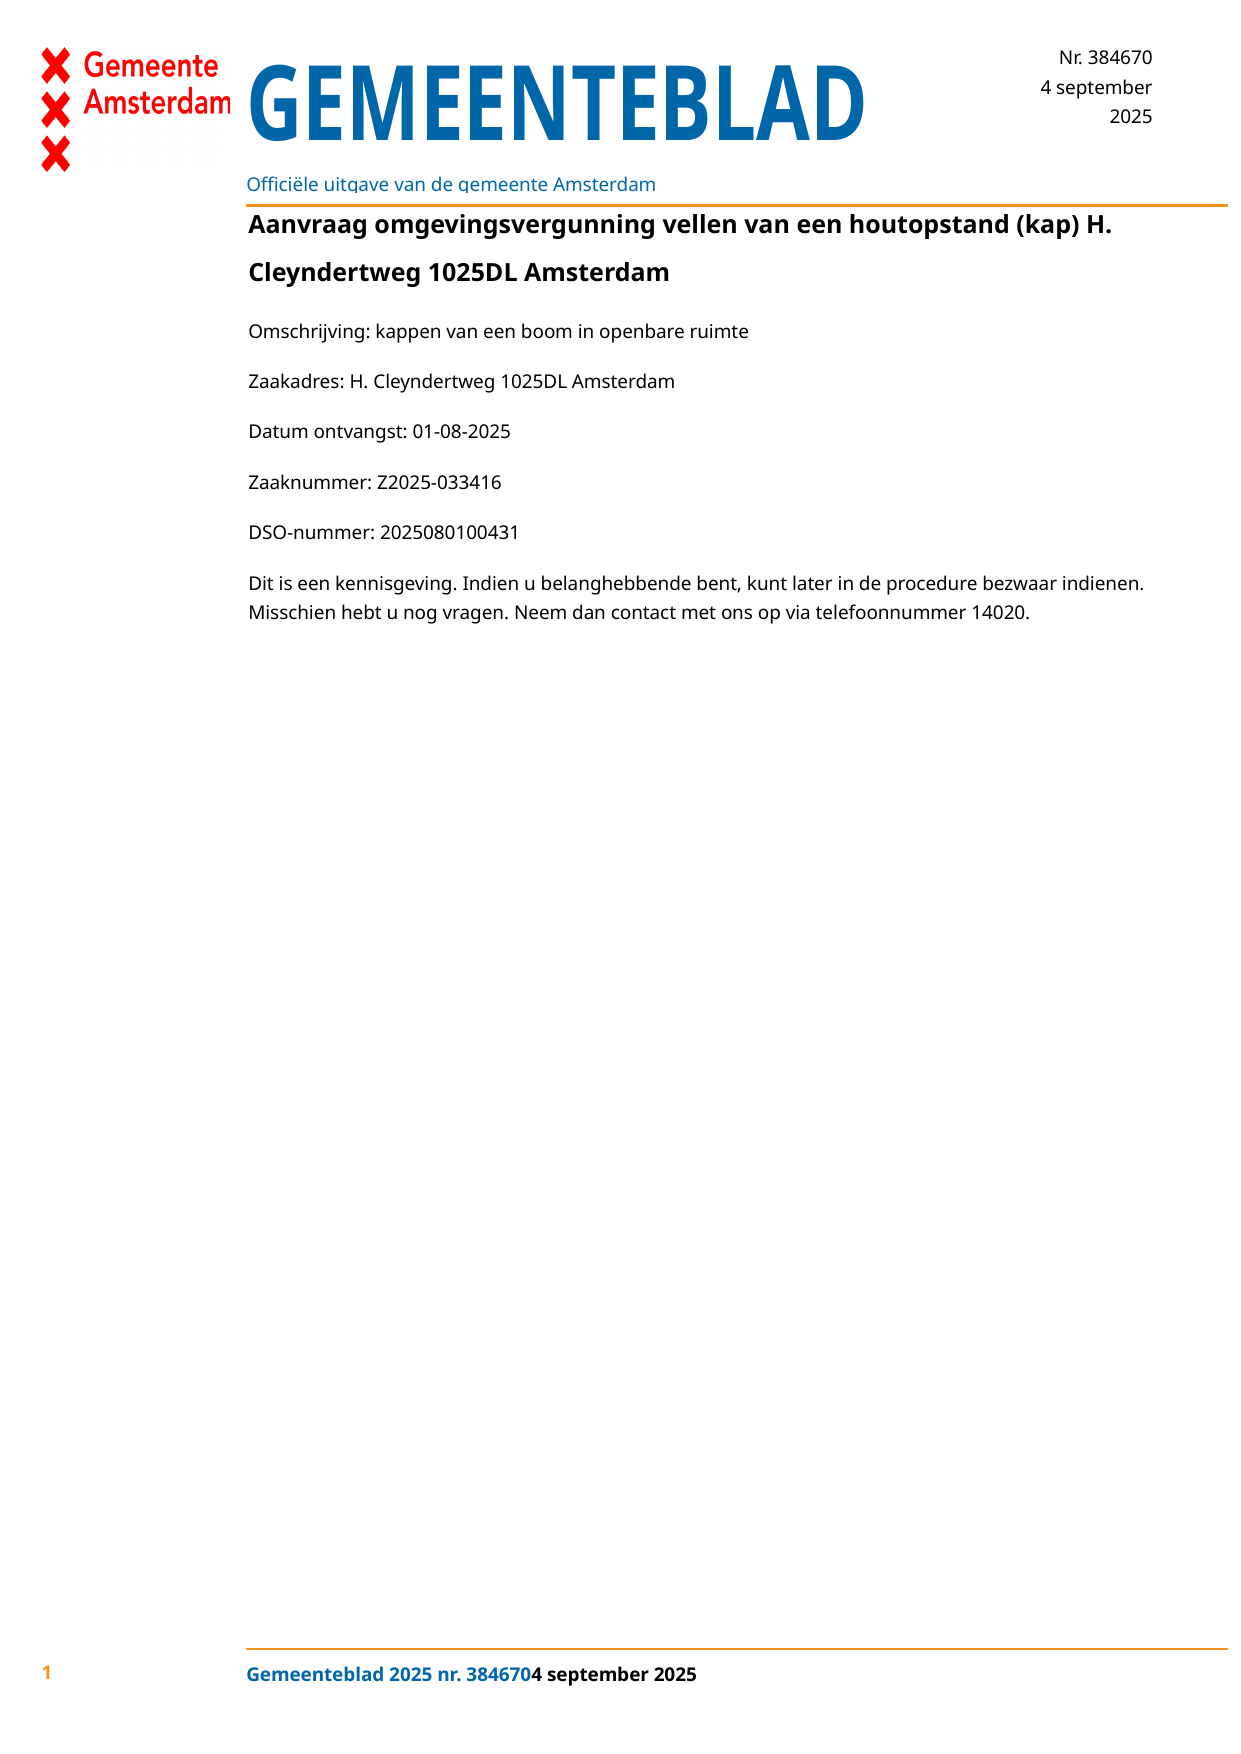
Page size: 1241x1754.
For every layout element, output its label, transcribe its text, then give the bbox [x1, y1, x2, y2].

text DSO-nummer: 2025080100431 [248, 519, 1152, 545]
text Zaaknummer: Z2025-033416 [248, 469, 1152, 495]
picture [41, 47, 231, 172]
text Aanvraag omgevingsvergunning vellen van een houtopstand (kap) H. Cleyndertweg 1025DL Amsterdam [248, 207, 1152, 288]
text Dit is een kennisgeving. Indien u belanghebbende bent, kunt later in de procedure bezwaar indienen. Misschien hebt u nog vragen. Neem dan contact met ons op via telefoonnummer 14020. [248, 570, 1152, 625]
text Datum ontvangst: 01-08-2025 [248, 419, 1152, 444]
text Zaakadres: H. Cleyndertweg 1025DL Amsterdam [248, 368, 1152, 394]
text Omschrijving: kappen van een boom in openbare ruimte [248, 318, 1152, 344]
